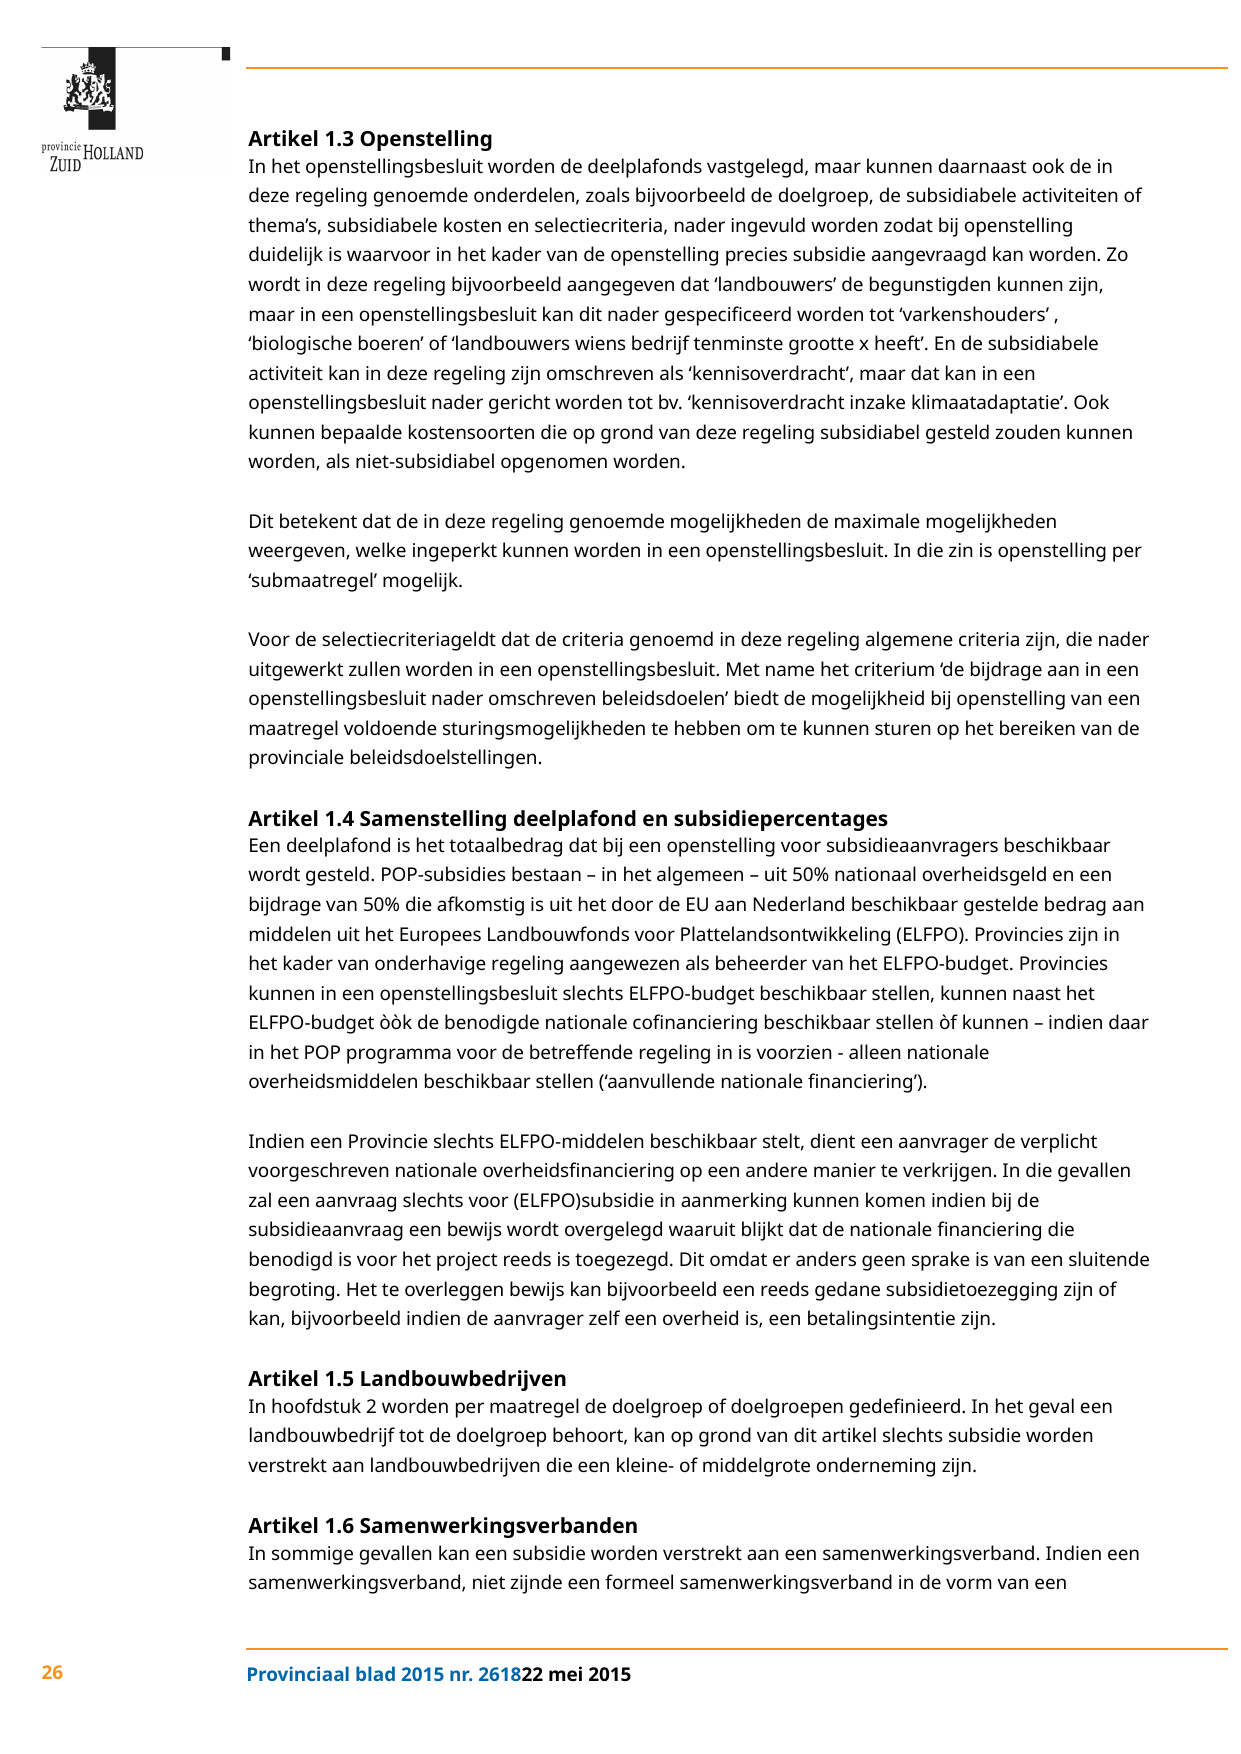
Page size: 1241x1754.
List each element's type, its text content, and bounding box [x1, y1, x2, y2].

text Artikel 1.6 Samenwerkingsverbanden [248, 1511, 1152, 1540]
text Voor de selectiecriteriageldt dat de criteria genoemd in deze regeling algemene criteria zijn, die nader uitgewerkt zullen worden in een openstellingsbesluit. Met name het criterium ‘de bijdrage aan in een openstellingsbesluit nader omschreven beleidsdoelen’ biedt de mogelijkheid bij openstelling van een maatregel voldoende sturingsmogelijkheden te hebben om te kunnen sturen op het bereiken van de provinciale beleidsdoelstellingen. [248, 626, 1152, 770]
picture [41, 47, 231, 172]
text Artikel 1.4 Samenstelling deelplafond en subsidiepercentages [248, 804, 1152, 832]
text Een deelplafond is het totaalbedrag dat bij een openstelling voor subsidieaanvragers beschikbaar wordt gesteld. POP-subsidies bestaan – in het algemeen – uit 50% nationaal overheidsgeld en een bijdrage van 50% die afkomstig is uit het door de EU aan Nederland beschikbaar gestelde bedrag aan middelen uit het Europees Landbouwfonds voor Plattelandsontwikkeling (ELFPO). Provincies zijn in het kader van onderhavige regeling aangewezen als beheerder van het ELFPO-budget. Provincies kunnen in een openstellingsbesluit slechts ELFPO-budget beschikbaar stellen, kunnen naast het ELFPO-budget òòk de benodigde nationale cofinanciering beschikbaar stellen òf kunnen – indien daar in het POP programma voor de betreffende regeling in is voorzien - alleen nationale overheidsmiddelen beschikbaar stellen (‘aanvullende nationale financiering’). [248, 832, 1152, 1094]
text Indien een Provincie slechts ELFPO-middelen beschikbaar stelt, dient een aanvrager de verplicht voorgeschreven nationale overheidsfinanciering op een andere manier te verkrijgen. In die gevallen zal een aanvraag slechts voor (ELFPO)subsidie in aanmerking kunnen komen indien bij de subsidieaanvraag een bewijs wordt overgelegd waaruit blijkt dat de nationale financiering die benodigd is voor het project reeds is toegezegd. Dit omdat er anders geen sprake is van een sluitende begroting. Het te overleggen bewijs kan bijvoorbeeld een reeds gedane subsidietoezegging zijn of kan, bijvoorbeeld indien de aanvrager zelf een overheid is, een betalingsintentie zijn. [248, 1128, 1152, 1331]
text Artikel 1.3 Openstelling [248, 124, 1152, 153]
text Dit betekent dat de in deze regeling genoemde mogelijkheden de maximale mogelijkheden weergeven, welke ingeperkt kunnen worden in een openstellingsbesluit. In die zin is openstelling per ‘submaatregel’ mogelijk. [248, 508, 1152, 593]
text In het openstellingsbesluit worden de deelplafonds vastgelegd, maar kunnen daarnaast ook de in deze regeling genoemde onderdelen, zoals bijvoorbeeld de doelgroep, de subsidiabele activiteiten of thema’s, subsidiabele kosten en selectiecriteria, nader ingevuld worden zodat bij openstelling duidelijk is waarvoor in het kader van de openstelling precies subsidie aangevraagd kan worden. Zo wordt in deze regeling bijvoorbeeld aangegeven dat ‘landbouwers’ de begunstigden kunnen zijn, maar in een openstellingsbesluit kan dit nader gespecificeerd worden tot ‘varkenshouders’ , ‘biologische boeren’ of ‘landbouwers wiens bedrijf tenminste grootte x heeft’. En de subsidiabele activiteit kan in deze regeling zijn omschreven als ‘kennisoverdracht’, maar dat kan in een openstellingsbesluit nader gericht worden tot bv. ‘kennisoverdracht inzake klimaatadaptatie’. Ook kunnen bepaalde kostensoorten die op grond van deze regeling subsidiabel gesteld zouden kunnen worden, als niet-subsidiabel opgenomen worden. [248, 153, 1152, 474]
text Artikel 1.5 Landbouwbedrijven [248, 1364, 1152, 1393]
text In hoofdstuk 2 worden per maatregel de doelgroep of doelgroepen gedefinieerd. In het geval een landbouwbedrijf tot de doelgroep behoort, kan op grond van dit artikel slechts subsidie worden verstrekt aan landbouwbedrijven die een kleine- of middelgrote onderneming zijn. [248, 1393, 1152, 1478]
text In sommige gevallen kan een subsidie worden verstrekt aan een samenwerkingsverband. Indien een samenwerkingsverband, niet zijnde een formeel samenwerkingsverband in de vorm van een [248, 1540, 1152, 1595]
